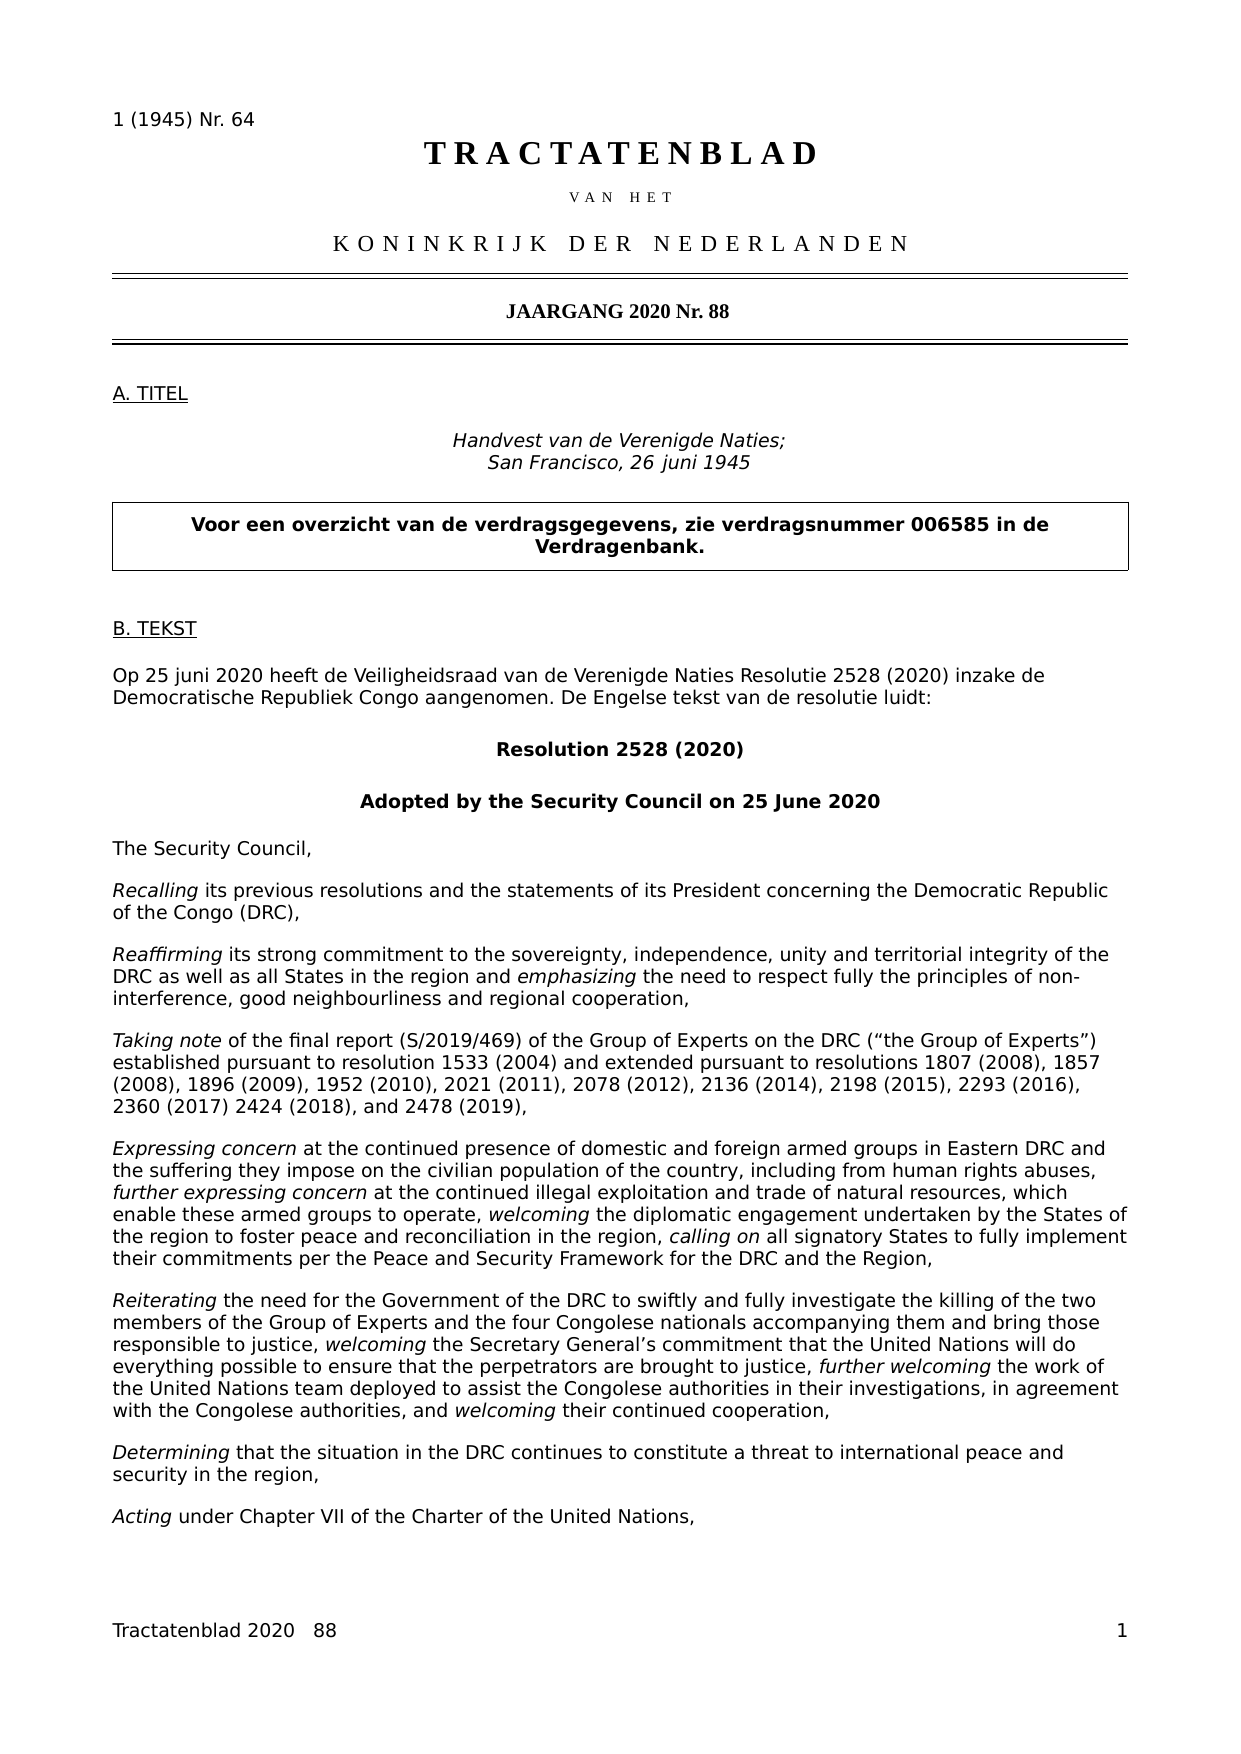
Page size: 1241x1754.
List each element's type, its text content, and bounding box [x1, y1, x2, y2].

text Reaffirming its strong commitment to the sovereignty, independence, unity and territorial integrity of the DRC as well as all States in the region and emphasizing the need to respect fully the principles of non-interference, good neighbourliness and regional cooperation, [112, 944, 1128, 1010]
text TRACTATENBLAD [112, 133, 1128, 172]
text Determining that the situation in the DRC continues to constitute a threat to international peace and security in the region, [112, 1442, 1128, 1486]
subtitle Resolution 2528 (2020) [112, 739, 1128, 761]
text JAARGANG 2020 Nr. 88 [112, 299, 1128, 323]
text Reiterating the need for the Government of the DRC to swiftly and fully investigate the killing of the two members of the Group of Experts and the four Congolese nationals accompanying them and bring those responsible to justice, welcoming the Secretary General’s commitment that the United Nations will do everything possible to ensure that the perpetrators are brought to justice, further welcoming the work of the United Nations team deployed to assist the Congolese authorities in their investigations, in agreement with the Congolese authorities, and welcoming their continued cooperation, [112, 1290, 1128, 1422]
text Op 25 juni 2020 heeft de Veiligheidsraad van de Verenigde Naties Resolutie 2528 (2020) inzake de Democratische Republiek Congo aangenomen. De Engelse tekst van de resolutie luidt: [112, 665, 1128, 709]
text Handvest van de Verenigde Naties; [112, 430, 1128, 452]
text Expressing concern at the continued presence of domestic and foreign armed groups in Eastern DRC and the suffering they impose on the civilian population of the country, including from human rights abuses, further expressing concern at the continued illegal exploitation and trade of natural resources, which enable these armed groups to operate, welcoming the diplomatic engagement undertaken by the States of the region to foster peace and reconciliation in the region, calling on all signatory States to fully implement their commitments per the Peace and Security Framework for the DRC and the Region, [112, 1138, 1128, 1270]
subtitle Adopted by the Security Council on 25 June 2020 [112, 791, 1128, 813]
text VAN HET [112, 189, 1128, 206]
text Recalling its previous resolutions and the statements of its President concerning the Democratic Republic of the Congo (DRC), [112, 880, 1128, 924]
text The Security Council, [112, 838, 1128, 860]
text KONINKRIJK DER NEDERLANDEN [112, 229, 1128, 256]
text 1 (1945) Nr. 64 [112, 109, 1128, 131]
text Acting under Chapter VII of the Charter of the United Nations, [112, 1506, 1128, 1527]
subtitle A. TITEL [112, 383, 1128, 405]
text San Francisco, 26 juni 1945 [112, 452, 1128, 474]
subtitle B. TEKST [112, 618, 1128, 640]
text Taking note of the final report (S/2019/469) of the Group of Experts on the DRC (“the Group of Experts”) established pursuant to resolution 1533 (2004) and extended pursuant to resolutions 1807 (2008), 1857 (2008), 1896 (2009), 1952 (2010), 2021 (2011), 2078 (2012), 2136 (2014), 2198 (2015), 2293 (2016), 2360 (2017) 2424 (2018), and 2478 (2019), [112, 1030, 1128, 1118]
